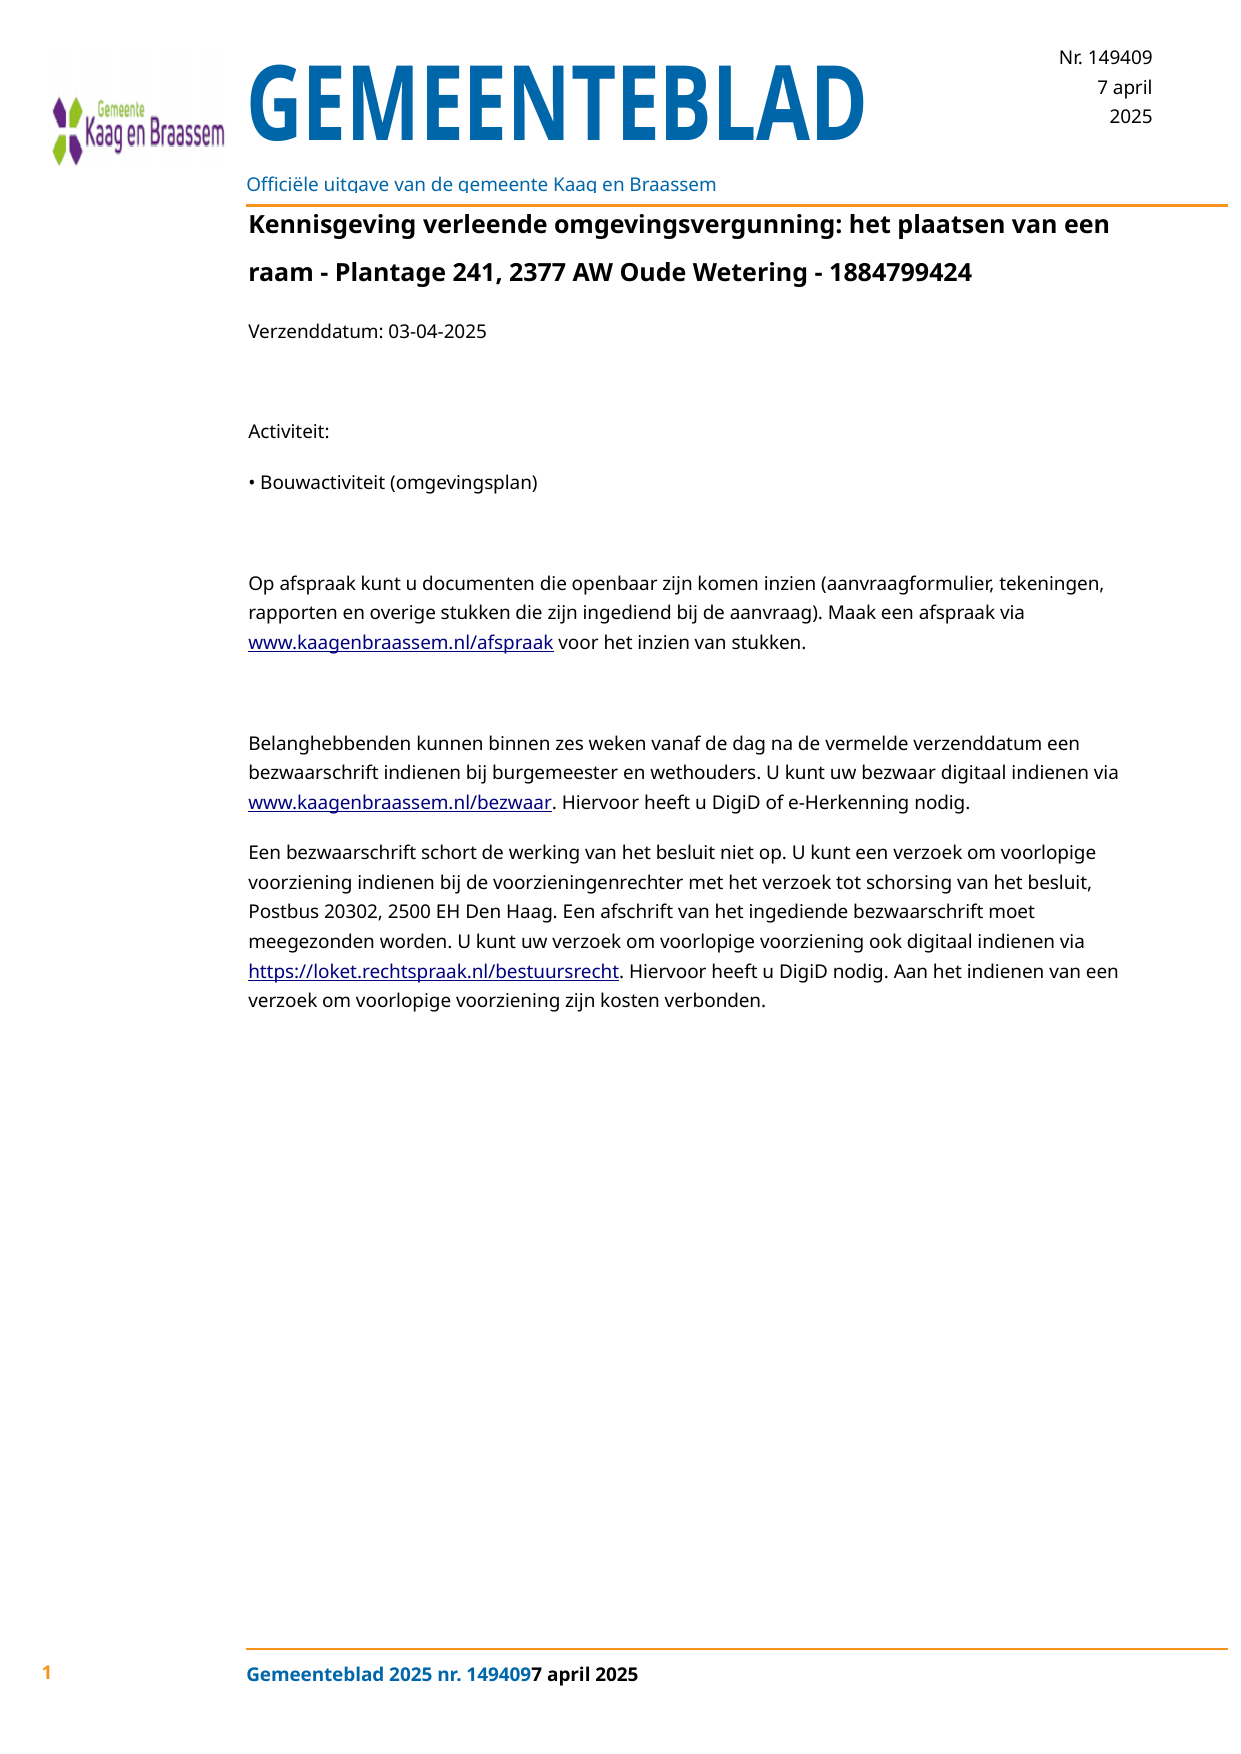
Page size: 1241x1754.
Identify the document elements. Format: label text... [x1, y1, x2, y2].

text Activiteit: [248, 419, 1152, 444]
text Kennisgeving verleende omgevingsvergunning: het plaatsen van een raam - Plantage 241, 2377 AW Oude Wetering - 1884799424 [248, 207, 1152, 288]
text Op afspraak kunt u documenten die openbaar zijn komen inzien (aanvraagformulier, tekeningen, rapporten en overige stukken die zijn ingediend bij de aanvraag). Maak een afspraak via www.kaagenbraassem.nl/afspraak voor het inzien van stukken. [248, 570, 1152, 655]
picture [41, 47, 231, 172]
text Een bezwaarschrift schort de werking van het besluit niet op. U kunt een verzoek om voorlopige voorziening indienen bij de voorzieningenrechter met het verzoek tot schorsing van het besluit, Postbus 20302, 2500 EH Den Haag. Een afschrift van het ingediende bezwaarschrift moet meegezonden worden. U kunt uw verzoek om voorlopige voorziening ook digitaal indienen via https://loket.rechtspraak.nl/bestuursrecht. Hiervoor heeft u DigiD nodig. Aan het indienen van een verzoek om voorlopige voorziening zijn kosten verbonden. [248, 839, 1152, 1013]
text • Bouwactiviteit (omgevingsplan) [248, 469, 1152, 495]
text Verzenddatum: 03-04-2025 [248, 318, 1152, 344]
text Belanghebbenden kunnen binnen zes weken vanaf de dag na de vermelde verzenddatum een bezwaarschrift indienen bij burgemeester en wethouders. U kunt uw bezwaar digitaal indienen via www.kaagenbraassem.nl/bezwaar. Hiervoor heeft u DigiD of e-Herkenning nodig. [248, 730, 1152, 815]
